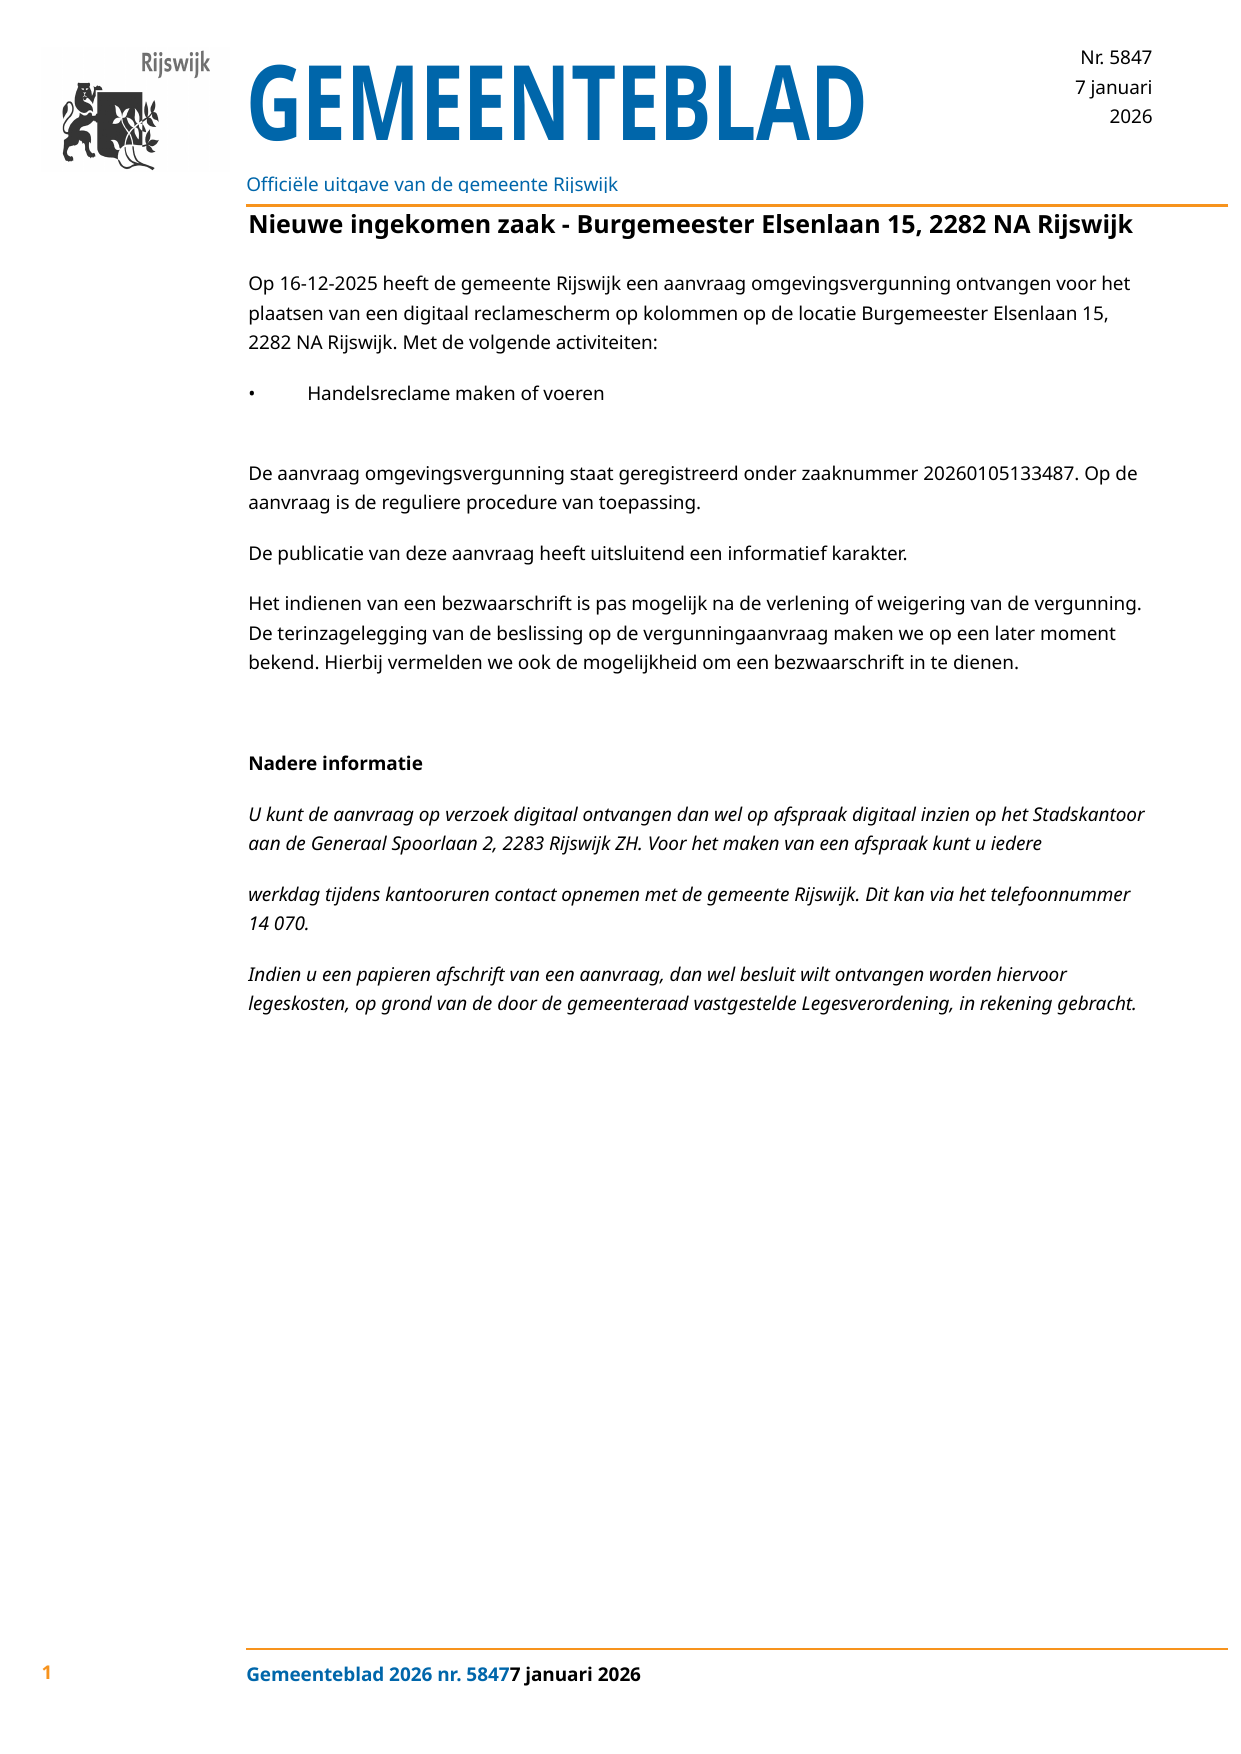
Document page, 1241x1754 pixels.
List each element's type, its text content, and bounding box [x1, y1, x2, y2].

list Handelsreclame maken of voeren [248, 380, 1152, 406]
picture [41, 47, 231, 172]
text Op 16-12-2025 heeft de gemeente Rijswijk een aanvraag omgevingsvergunning ontvangen voor het plaatsen van een digitaal reclamescherm op kolommen op de locatie Burgemeester Elsenlaan 15, 2282 NA Rijswijk. Met de volgende activiteiten: [248, 270, 1152, 355]
text De publicatie van deze aanvraag heeft uitsluitend een informatief karakter. [248, 540, 1152, 566]
text Indien u een papieren afschrift van een aanvraag, dan wel besluit wilt ontvangen worden hiervoor legeskosten, op grond van de door de gemeenteraad vastgestelde Legesverordening, in rekening gebracht. [248, 961, 1152, 1016]
text Nieuwe ingekomen zaak - Burgemeester Elsenlaan 15, 2282 NA Rijswijk [248, 207, 1152, 241]
text Nadere informatie [248, 750, 1152, 776]
text De aanvraag omgevingsvergunning staat geregistreerd onder zaaknummer 20260105133487. Op de aanvraag is de reguliere procedure van toepassing. [248, 460, 1152, 515]
text Het indienen van een bezwaarschrift is pas mogelijk na de verlening of weigering van de vergunning. De terinzagelegging van de beslissing op de vergunningaanvraag maken we op een later moment bekend. Hierbij vermelden we ook de mogelijkheid om een bezwaarschrift in te dienen. [248, 590, 1152, 675]
text U kunt de aanvraag op verzoek digitaal ontvangen dan wel op afspraak digitaal inzien op het Stadskantoor aan de Generaal Spoorlaan 2, 2283 Rijswijk ZH. Voor het maken van een afspraak kunt u iedere [248, 801, 1152, 856]
text werkdag tijdens kantooruren contact opnemen met de gemeente Rijswijk. Dit kan via het telefoonnummer 14 070. [248, 881, 1152, 936]
